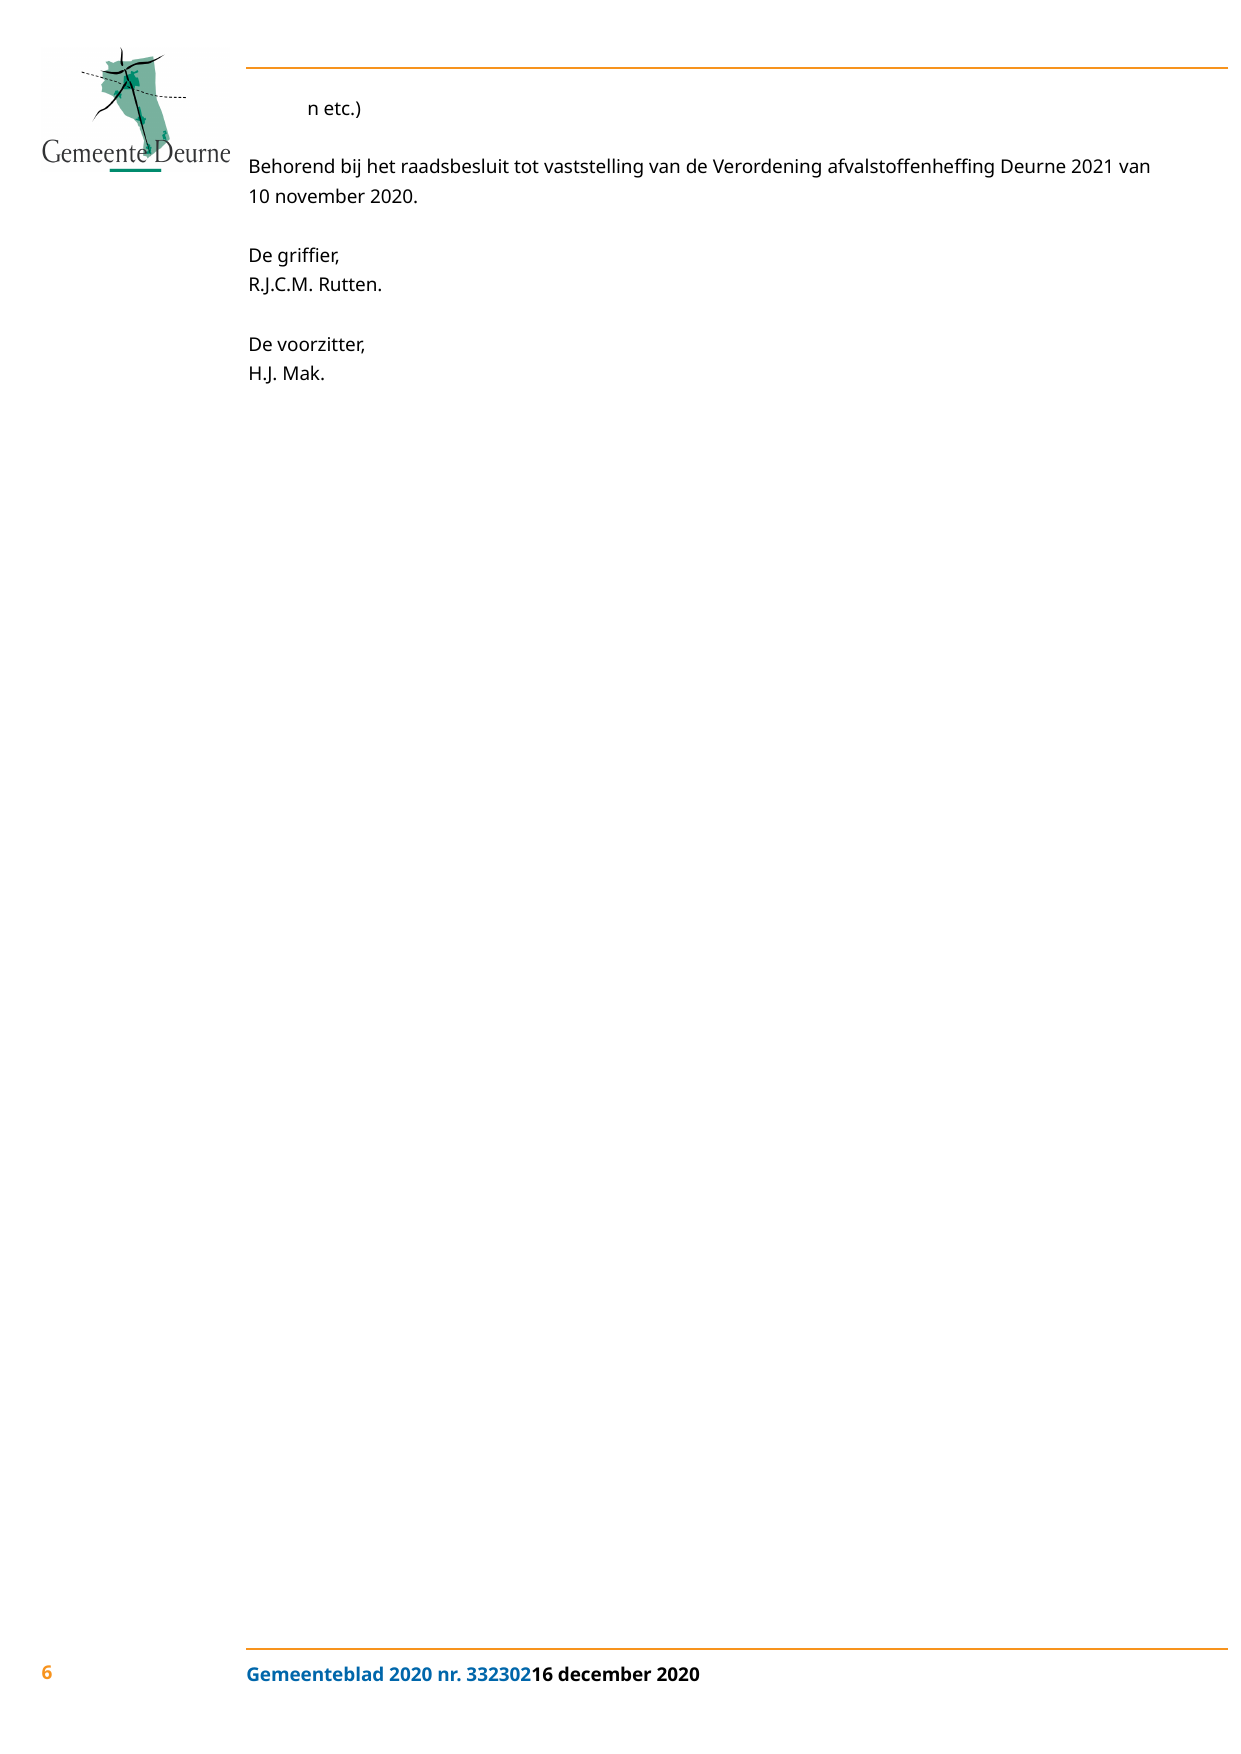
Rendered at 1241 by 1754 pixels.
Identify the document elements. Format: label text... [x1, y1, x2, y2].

table_cell [609, 95, 790, 121]
text De griffier, [248, 242, 1152, 268]
table_cell [429, 95, 609, 121]
table_cell n etc.) [248, 95, 429, 121]
text De voorzitter, [248, 331, 1152, 357]
text Behorend bij het raadsbesluit tot vaststelling van de Verordening afvalstoffenheffing Deurne 2021 van 10 november 2020. [248, 153, 1152, 209]
picture [41, 47, 231, 172]
table_cell [790, 95, 971, 121]
table_cell [971, 95, 1152, 121]
text R.J.C.M. Rutten. [248, 272, 1152, 297]
text H.J. Mak. [248, 360, 1152, 386]
